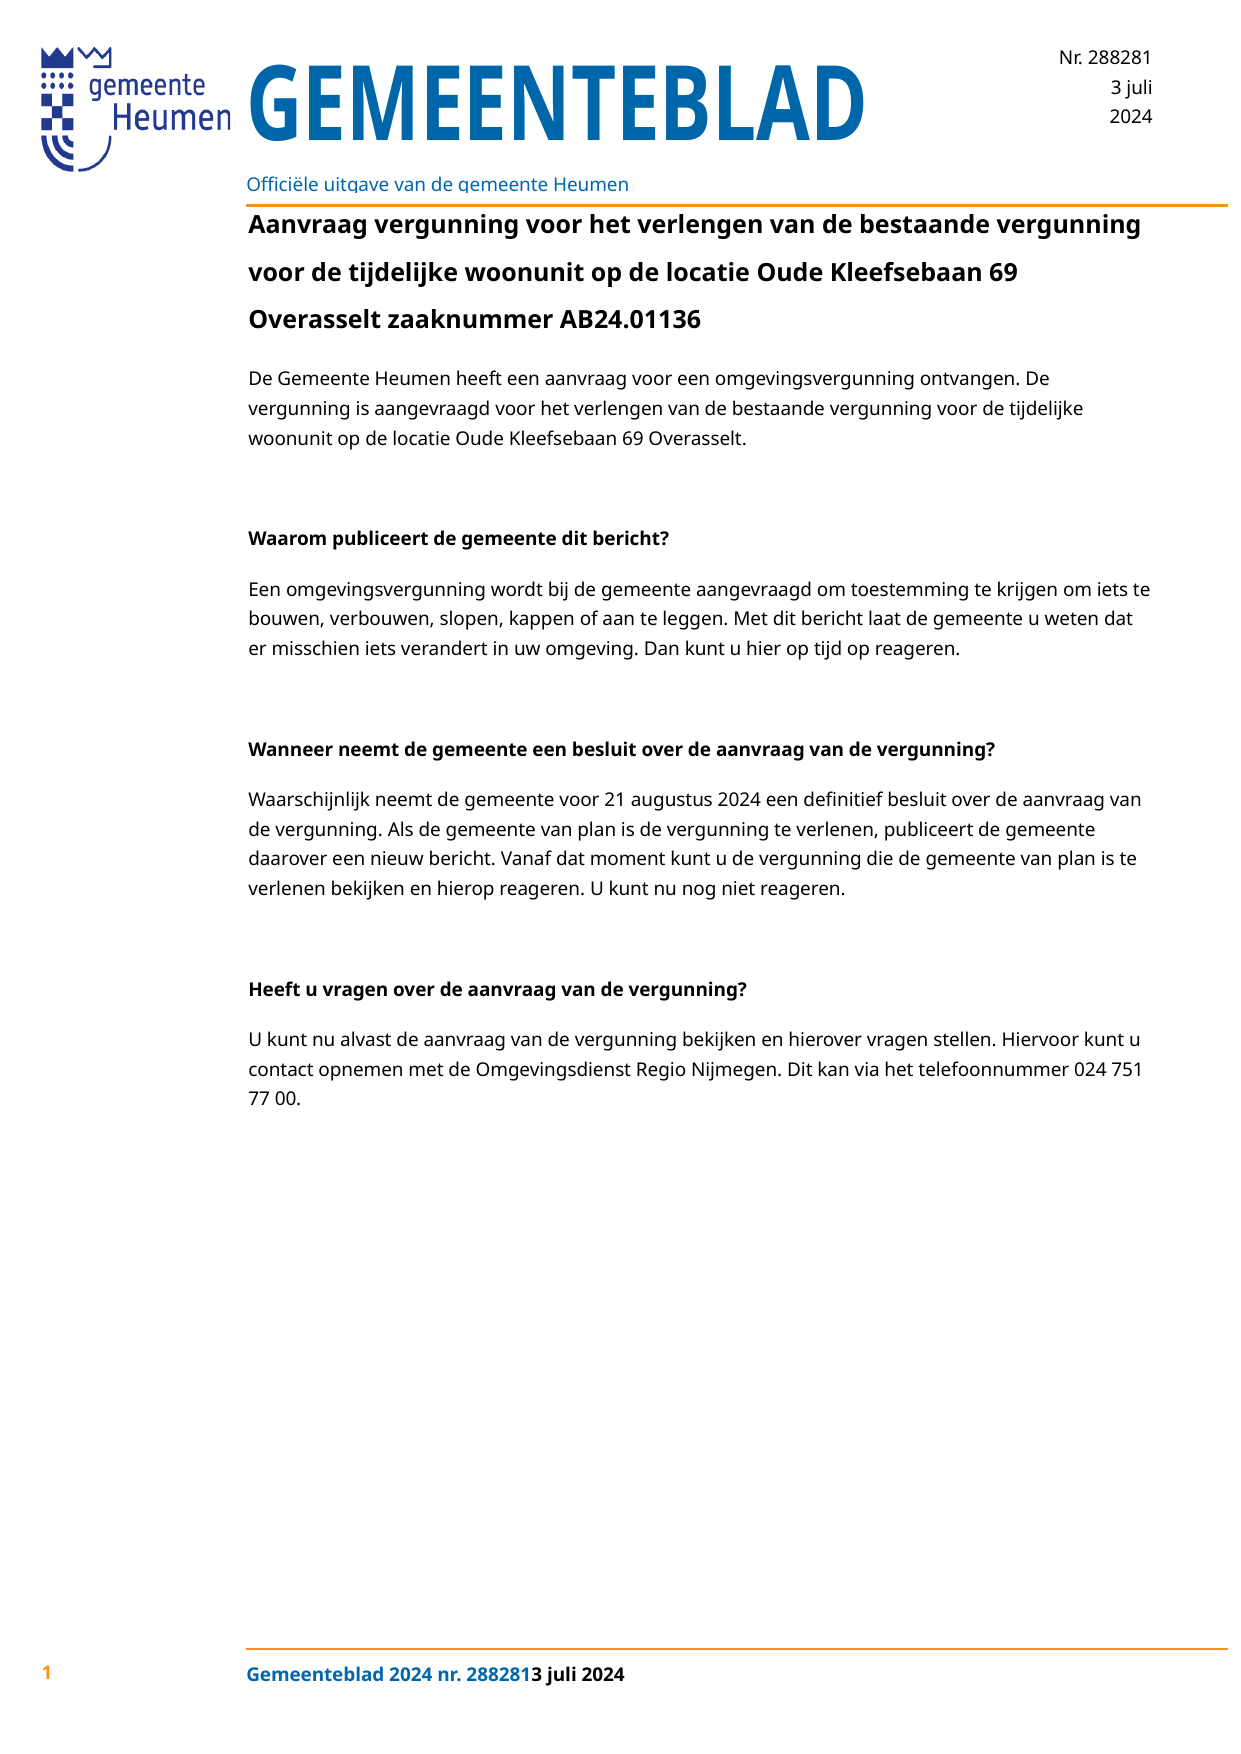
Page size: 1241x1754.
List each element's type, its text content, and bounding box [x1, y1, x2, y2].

text Waarom publiceert de gemeente dit bericht? [248, 526, 1152, 551]
text Wanneer neemt de gemeente een besluit over de aanvraag van de vergunning? [248, 736, 1152, 762]
picture [41, 47, 231, 172]
text De Gemeente Heumen heeft een aanvraag voor een omgevingsvergunning ontvangen. De vergunning is aangevraagd voor het verlengen van de bestaande vergunning voor de tijdelijke woonunit op de locatie Oude Kleefsebaan 69 Overasselt. [248, 366, 1152, 450]
text Waarschijnlijk neemt de gemeente voor 21 augustus 2024 een definitief besluit over de aanvraag van de vergunning. Als de gemeente van plan is de vergunning te verlenen, publiceert de gemeente daarover een nieuw bericht. Vanaf dat moment kunt u de vergunning die de gemeente van plan is te verlenen bekijken en hierop reageren. U kunt nu nog niet reageren. [248, 786, 1152, 901]
text Heeft u vragen over de aanvraag van de vergunning? [248, 976, 1152, 1002]
text Aanvraag vergunning voor het verlengen van de bestaande vergunning voor de tijdelijke woonunit op de locatie Oude Kleefsebaan 69 Overasselt zaaknummer AB24.01136 [248, 207, 1152, 336]
text U kunt nu alvast de aanvraag van de vergunning bekijken en hierover vragen stellen. Hiervoor kunt u contact opnemen met de Omgevingsdienst Regio Nijmegen. Dit kan via het telefoonnummer 024 751 77 00. [248, 1026, 1152, 1111]
text Een omgevingsvergunning wordt bij de gemeente aangevraagd om toestemming te krijgen om iets te bouwen, verbouwen, slopen, kappen of aan te leggen. Met dit bericht laat de gemeente u weten dat er misschien iets verandert in uw omgeving. Dan kunt u hier op tijd op reageren. [248, 576, 1152, 661]
